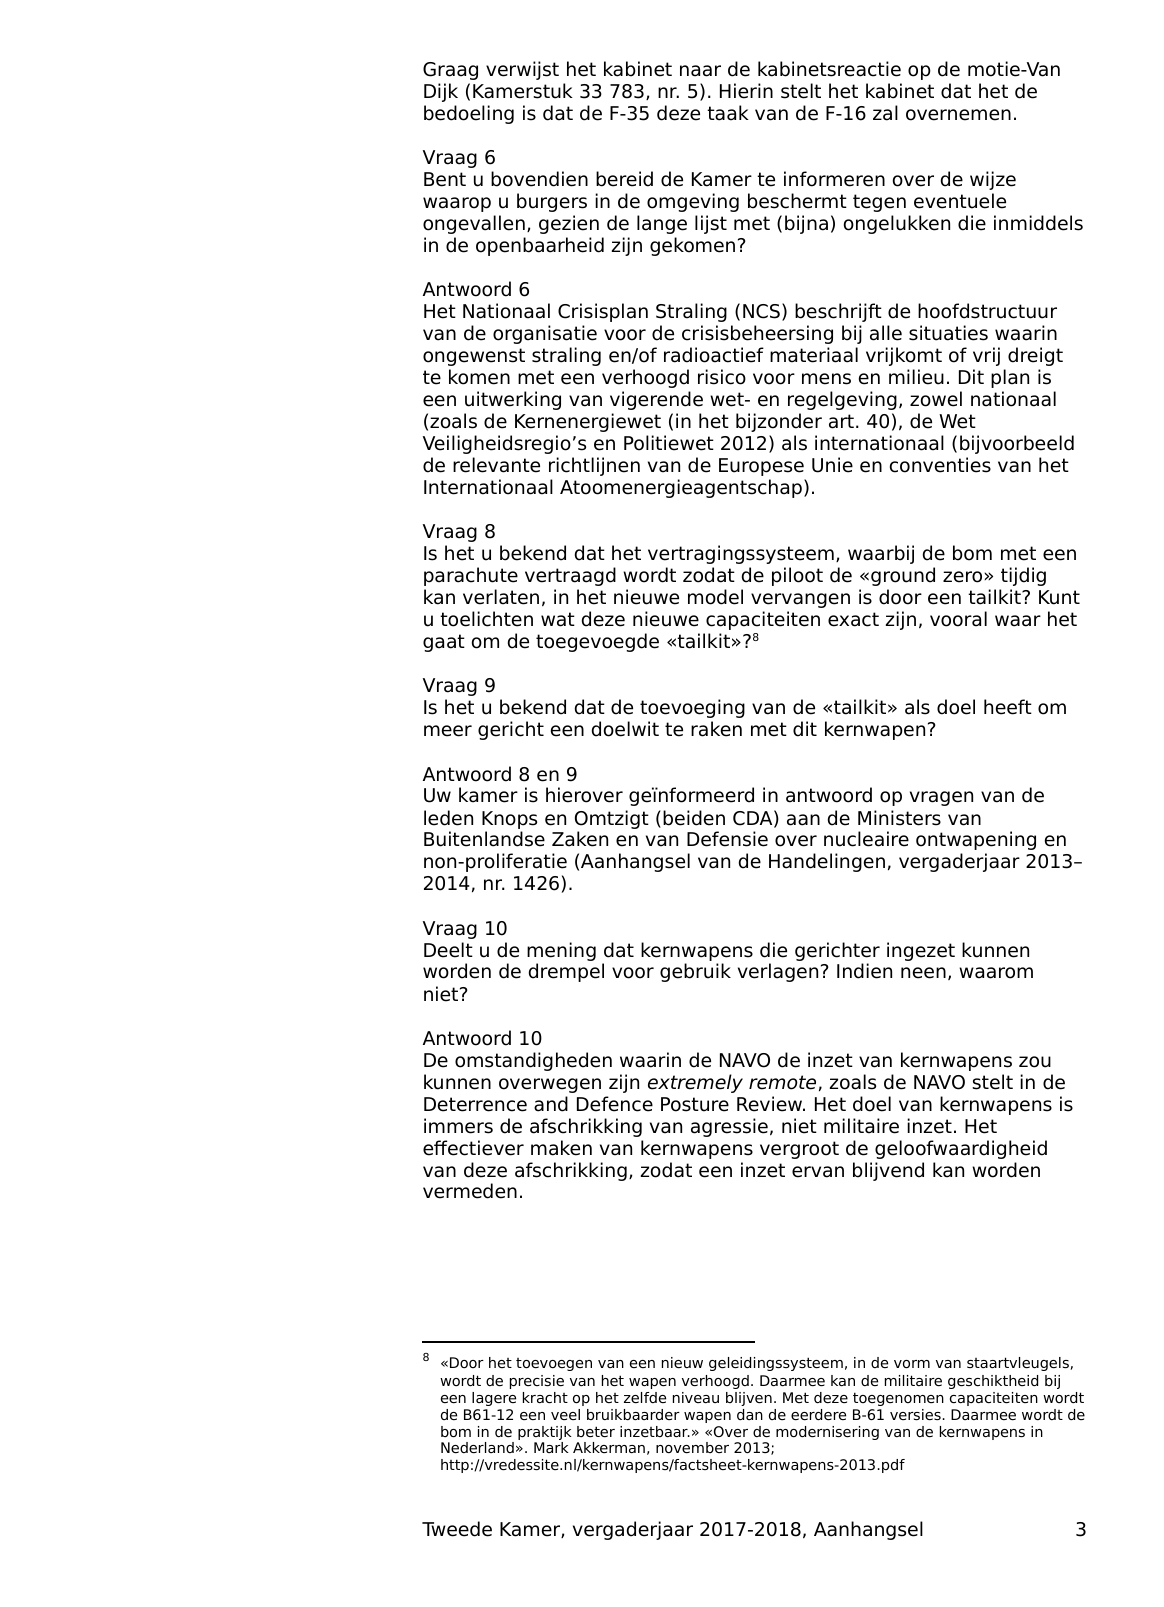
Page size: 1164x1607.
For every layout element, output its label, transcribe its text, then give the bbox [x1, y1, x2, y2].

text Uw kamer is hierover geïnformeerd in antwoord op vragen van de leden Knops en Omtzigt (beiden CDA) aan de Ministers van Buitenlandse Zaken en van Defensie over nucleaire ontwapening en non-proliferatie (Aanhangsel van de Handelingen, vergaderjaar 2013–2014, nr. 1426). [422, 785, 1087, 895]
text Vraag 6 [422, 147, 1087, 169]
text Is het u bekend dat de toevoeging van de «tailkit» als doel heeft om meer gericht een doelwit te raken met dit kernwapen? [422, 697, 1087, 741]
text Vraag 8 [422, 521, 1087, 543]
text Deelt u de mening dat kernwapens die gerichter ingezet kunnen worden de drempel voor gebruik verlagen? Indien neen, waarom niet? [422, 939, 1087, 1005]
text Antwoord 8 en 9 [422, 763, 1087, 785]
text Antwoord 10 [422, 1028, 1087, 1049]
text «Door het toevoegen van een nieuw geleidingssysteem, in de vorm van staartvleugels, wordt de precisie van het wapen verhoogd. Daarmee kan de militaire geschiktheid bij een lagere kracht op het zelfde niveau blijven. Met deze toegenomen capaciteiten wordt de B61-12 een veel bruikbaarder wapen dan de eerdere B-61 versies. Daarmee wordt de bom in de praktijk beter inzetbaar.» «Over de modernisering van de kernwapens in Nederland». Mark Akkerman, november 2013; http://vredessite.nl/kernwapens/factsheet-kernwapens-2013.pdf [422, 1351, 1087, 1474]
text Het Nationaal Crisisplan Straling (NCS) beschrijft de hoofdstructuur van de organisatie voor de crisisbeheersing bij alle situaties waarin ongewenst straling en/of radioactief materiaal vrijkomt of vrij dreigt te komen met een verhoogd risico voor mens en milieu. Dit plan is een uitwerking van vigerende wet- en regelgeving, zowel nationaal (zoals de Kernenergiewet (in het bijzonder art. 40), de Wet Veiligheidsregio’s en Politiewet 2012) als internationaal (bijvoorbeeld de relevante richtlijnen van de Europese Unie en conventies van het Internationaal Atoomenergieagentschap). [422, 301, 1087, 499]
text Graag verwijst het kabinet naar de kabinetsreactie op de motie-Van Dijk (Kamerstuk 33 783, nr. 5). Hierin stelt het kabinet dat het de bedoeling is dat de F-35 deze taak van de F-16 zal overnemen. [422, 59, 1087, 125]
text Vraag 10 [422, 917, 1087, 939]
text De omstandigheden waarin de NAVO de inzet van kernwapens zou kunnen overwegen zijn extremely remote, zoals de NAVO stelt in de Deterrence and Defence Posture Review. Het doel van kernwapens is immers de afschrikking van agressie, niet militaire inzet. Het effectiever maken van kernwapens vergroot de geloofwaardigheid van deze afschrikking, zodat een inzet ervan blijvend kan worden vermeden. [422, 1049, 1087, 1203]
text Is het u bekend dat het vertragingssysteem, waarbij de bom met een parachute vertraagd wordt zodat de piloot de «ground zero» tijdig kan verlaten, in het nieuwe model vervangen is door een tailkit? Kunt u toelichten wat deze nieuwe capaciteiten exact zijn, vooral waar het gaat om de toegevoegde «tailkit»? [422, 543, 1087, 653]
text Vraag 9 [422, 675, 1087, 697]
text Bent u bovendien bereid de Kamer te informeren over de wijze waarop u burgers in de omgeving beschermt tegen eventuele ongevallen, gezien de lange lijst met (bijna) ongelukken die inmiddels in de openbaarheid zijn gekomen? [422, 169, 1087, 257]
text Antwoord 6 [422, 279, 1087, 301]
